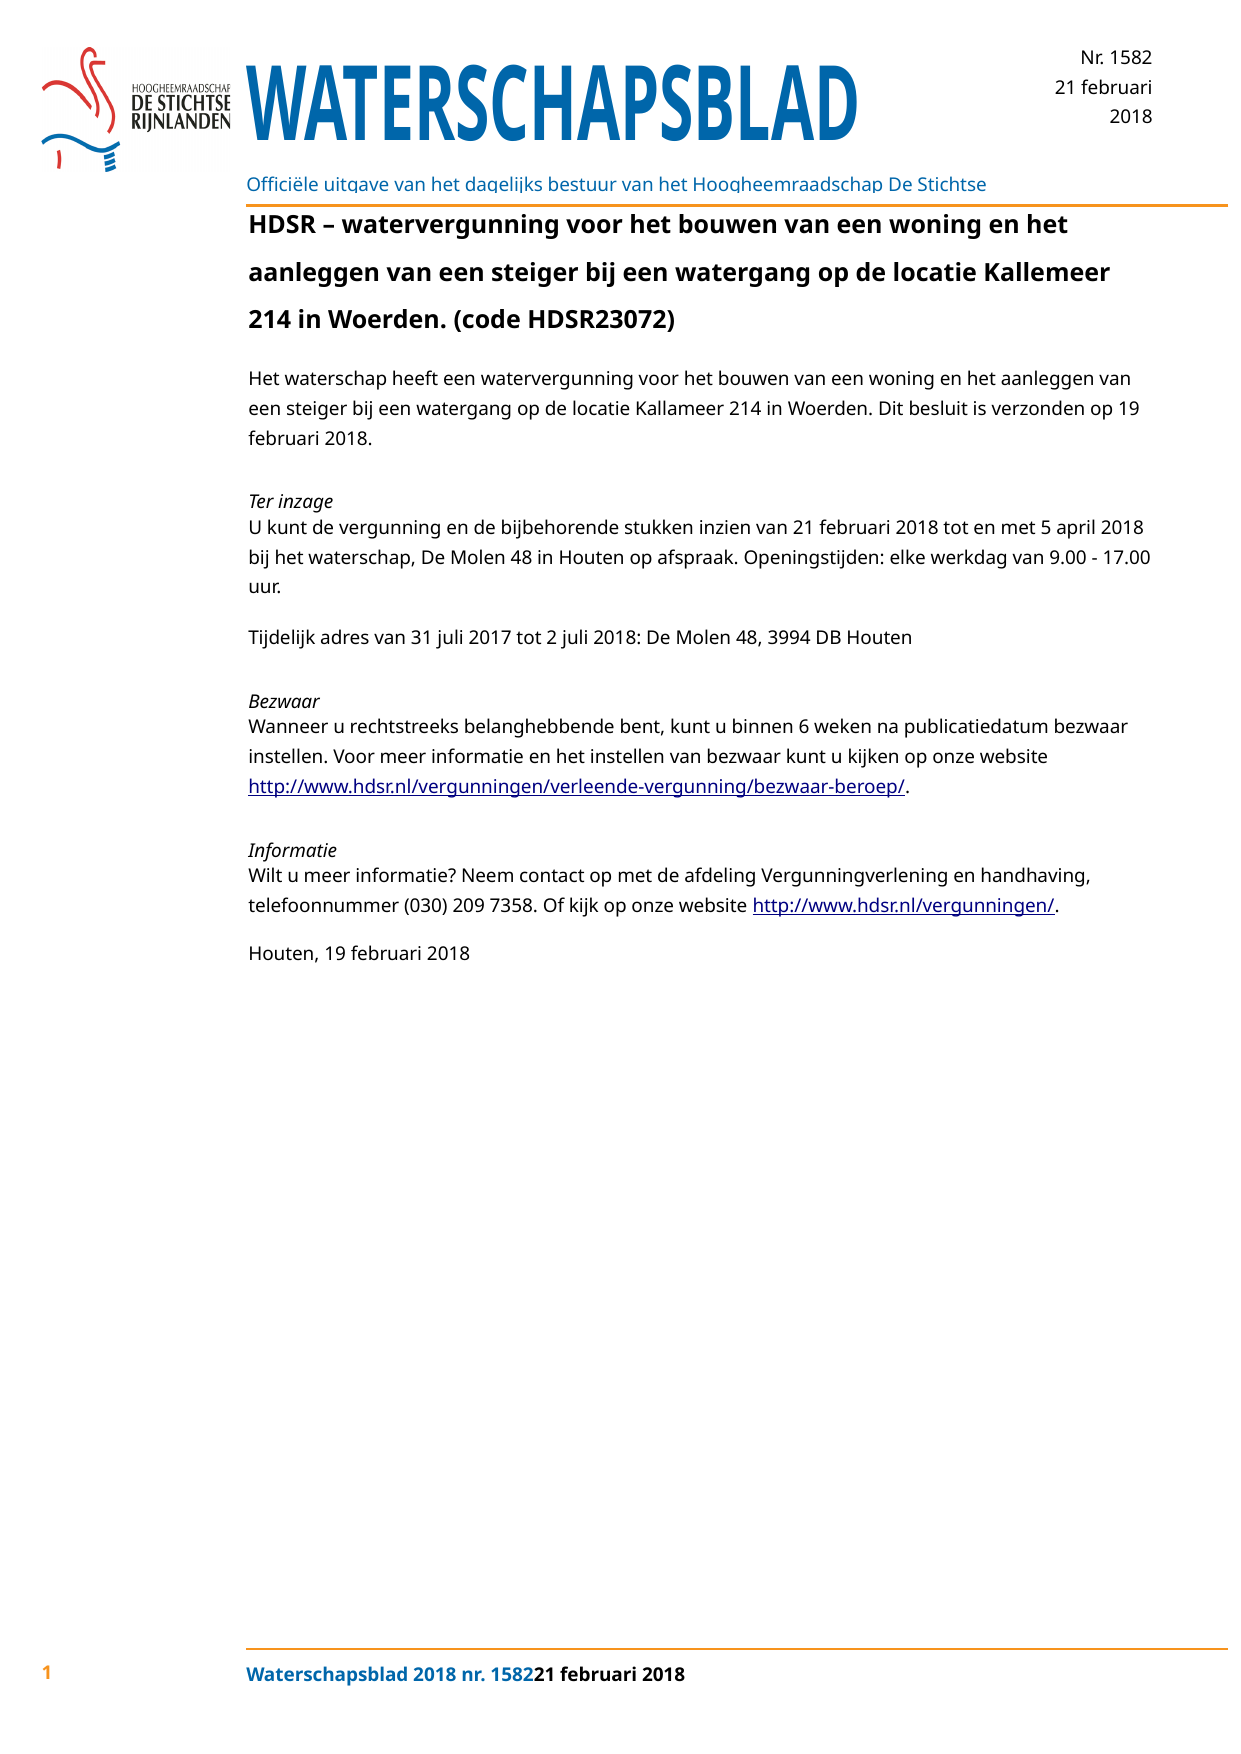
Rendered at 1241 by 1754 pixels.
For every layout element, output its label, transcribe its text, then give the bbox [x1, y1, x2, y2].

text HDSR – watervergunning voor het bouwen van een woning en het aanleggen van een steiger bij een watergang op de locatie Kallemeer 214 in Woerden. (code HDSR23072) [248, 207, 1152, 336]
text Tijdelijk adres van 31 juli 2017 tot 2 juli 2018: De Molen 48, 3994 DB Houten [248, 624, 1152, 650]
text Informatie [248, 837, 1152, 862]
text Wilt u meer informatie? Neem contact op met de afdeling Vergunningverlening en handhaving, telefoonnummer (030) 209 7358. Of kijk op onze website http://www.hdsr.nl/vergunningen/. [248, 862, 1152, 918]
text Houten, 19 februari 2018 [248, 940, 1152, 966]
text Wanneer u rechtstreeks belanghebbende bent, kunt u binnen 6 weken na publicatiedatum bezwaar instellen. Voor meer informatie en het instellen van bezwaar kunt u kijken op onze website http://www.hdsr.nl/vergunningen/verleende-vergunning/bezwaar-beroep/. [248, 714, 1152, 798]
picture [41, 47, 231, 172]
text U kunt de vergunning en de bijbehorende stukken inzien van 21 februari 2018 tot en met 5 april 2018 bij het waterschap, De Molen 48 in Houten op afspraak. Openingstijden: elke werkdag van 9.00 - 17.00 uur. [248, 514, 1152, 599]
text Ter inzage [248, 489, 1152, 514]
text Bezwaar [248, 688, 1152, 714]
text Het waterschap heeft een watervergunning voor het bouwen van een woning en het aanleggen van een steiger bij een watergang op de locatie Kallameer 214 in Woerden. Dit besluit is verzonden op 19 februari 2018. [248, 366, 1152, 450]
